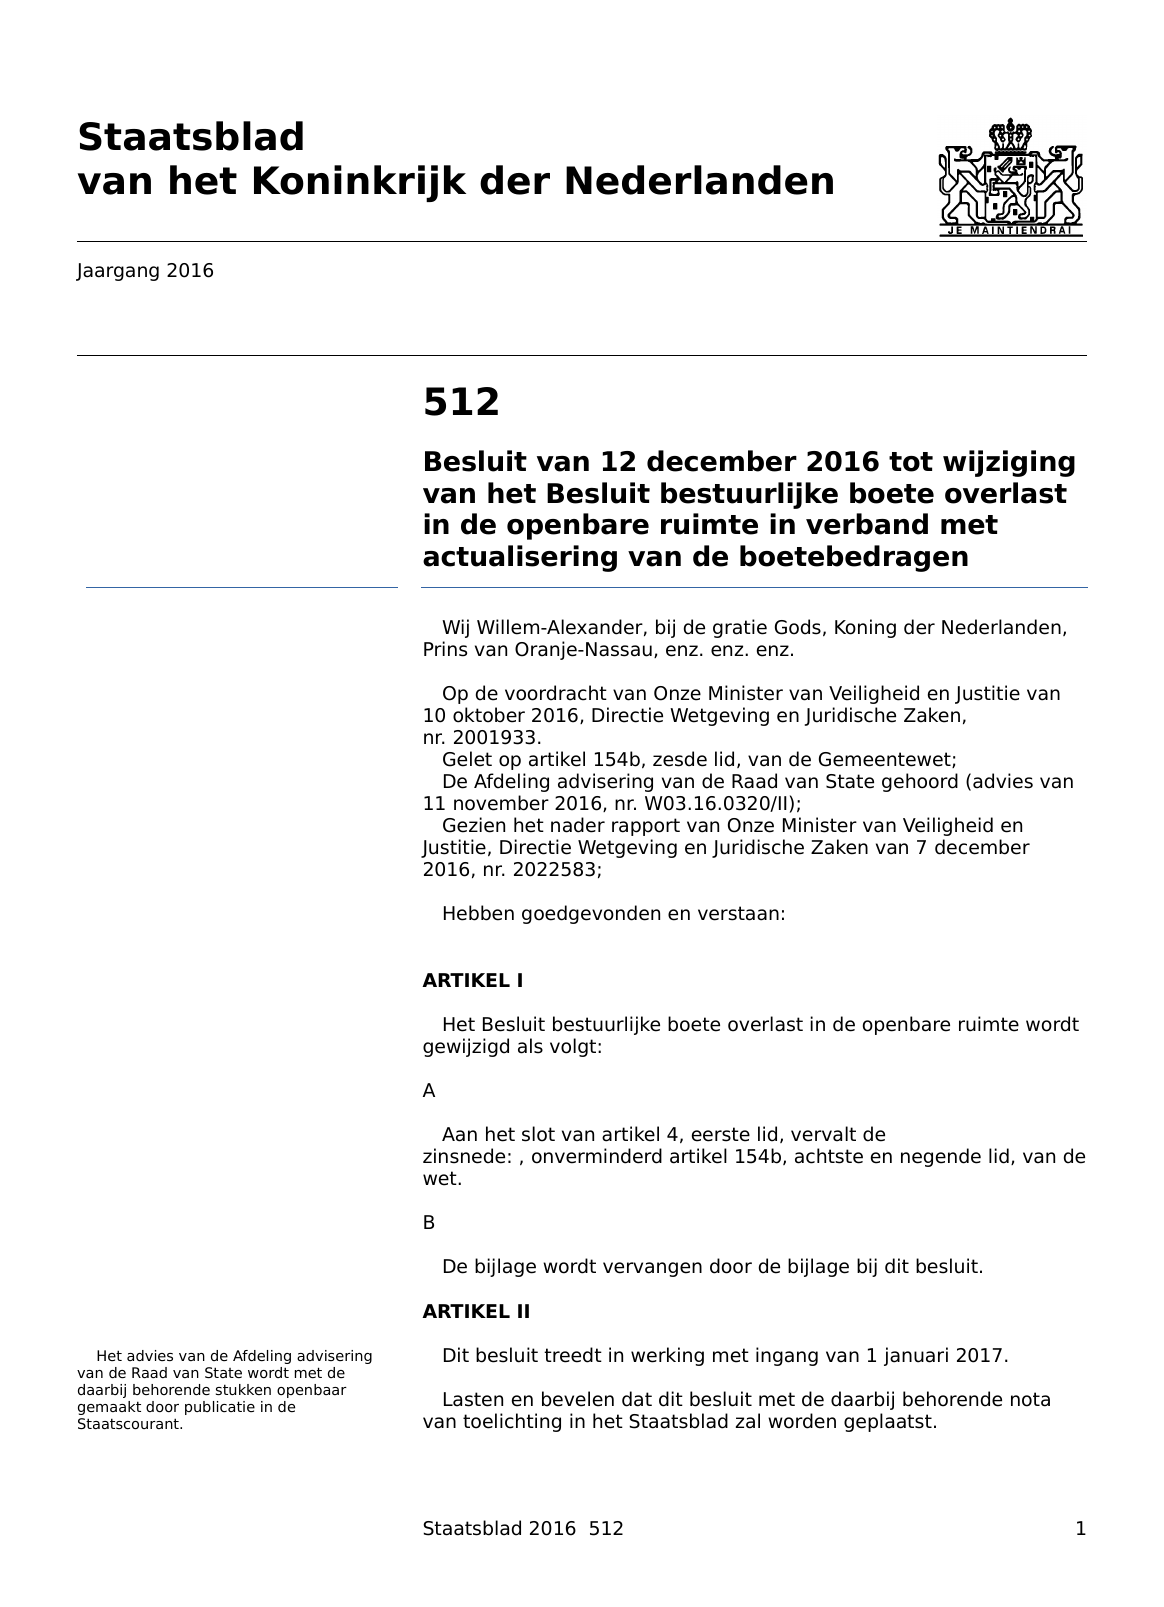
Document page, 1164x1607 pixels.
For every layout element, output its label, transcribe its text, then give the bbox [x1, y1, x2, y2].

text Het Besluit bestuurlijke boete overlast in de openbare ruimte wordt gewijzigd als volgt: [422, 1014, 1087, 1058]
subtitle ARTIKEL I [422, 970, 1087, 992]
text Gelet op artikel 154b, zesde lid, van de Gemeentewet; [422, 749, 1087, 771]
text Op de voordracht van Onze Minister van Veiligheid en Justitie van 10 oktober 2016, Directie Wetgeving en Juridische Zaken, nr. 2001933. [422, 683, 1087, 749]
text B [422, 1212, 1087, 1234]
text De bijlage wordt vervangen door de bijlage bij dit besluit. [422, 1256, 1087, 1278]
text Aan het slot van artikel 4, eerste lid, vervalt de zinsnede: , onverminderd artikel 154b, achtste en negende lid, van de wet. [422, 1124, 1087, 1190]
table_header Staatsblad van het Koninkrijk der Nederlanden [77, 100, 886, 241]
table_cell Jaargang 2016 [77, 242, 1087, 355]
subtitle 512 [422, 381, 1087, 424]
subtitle ARTIKEL II [422, 1301, 1087, 1323]
text Hebben goedgevonden en verstaan: [422, 903, 1087, 925]
text Lasten en bevelen dat dit besluit met de daarbij behorende nota van toelichting in het Staatsblad zal worden geplaatst. [422, 1389, 1087, 1433]
text A [422, 1080, 1087, 1102]
text Gezien het nader rapport van Onze Minister van Veiligheid en Justitie, Directie Wetgeving en Juridische Zaken van 7 december 2016, nr. 2022583; [422, 815, 1087, 881]
table_header [886, 100, 1087, 241]
picture [936, 115, 1087, 240]
text Het advies van de Afdeling advisering van de Raad van State wordt met de daarbij behorende stukken openbaar gemaakt door publicatie in de Staatscourant. [77, 1348, 396, 1433]
text De Afdeling advisering van de Raad van State gehoord (advies van 11 november 2016, nr. W03.16.0320/II); [422, 771, 1087, 815]
text Wij Willem-Alexander, bij de gratie Gods, Koning der Nederlanden, Prins van Oranje-Nassau, enz. enz. enz. [422, 617, 1087, 661]
text Dit besluit treedt in werking met ingang van 1 januari 2017. [422, 1345, 1087, 1367]
text Besluit van 12 december 2016 tot wijziging van het Besluit bestuurlijke boete overlast in de openbare ruimte in verband met actualisering van de boetebedragen [422, 447, 1087, 573]
